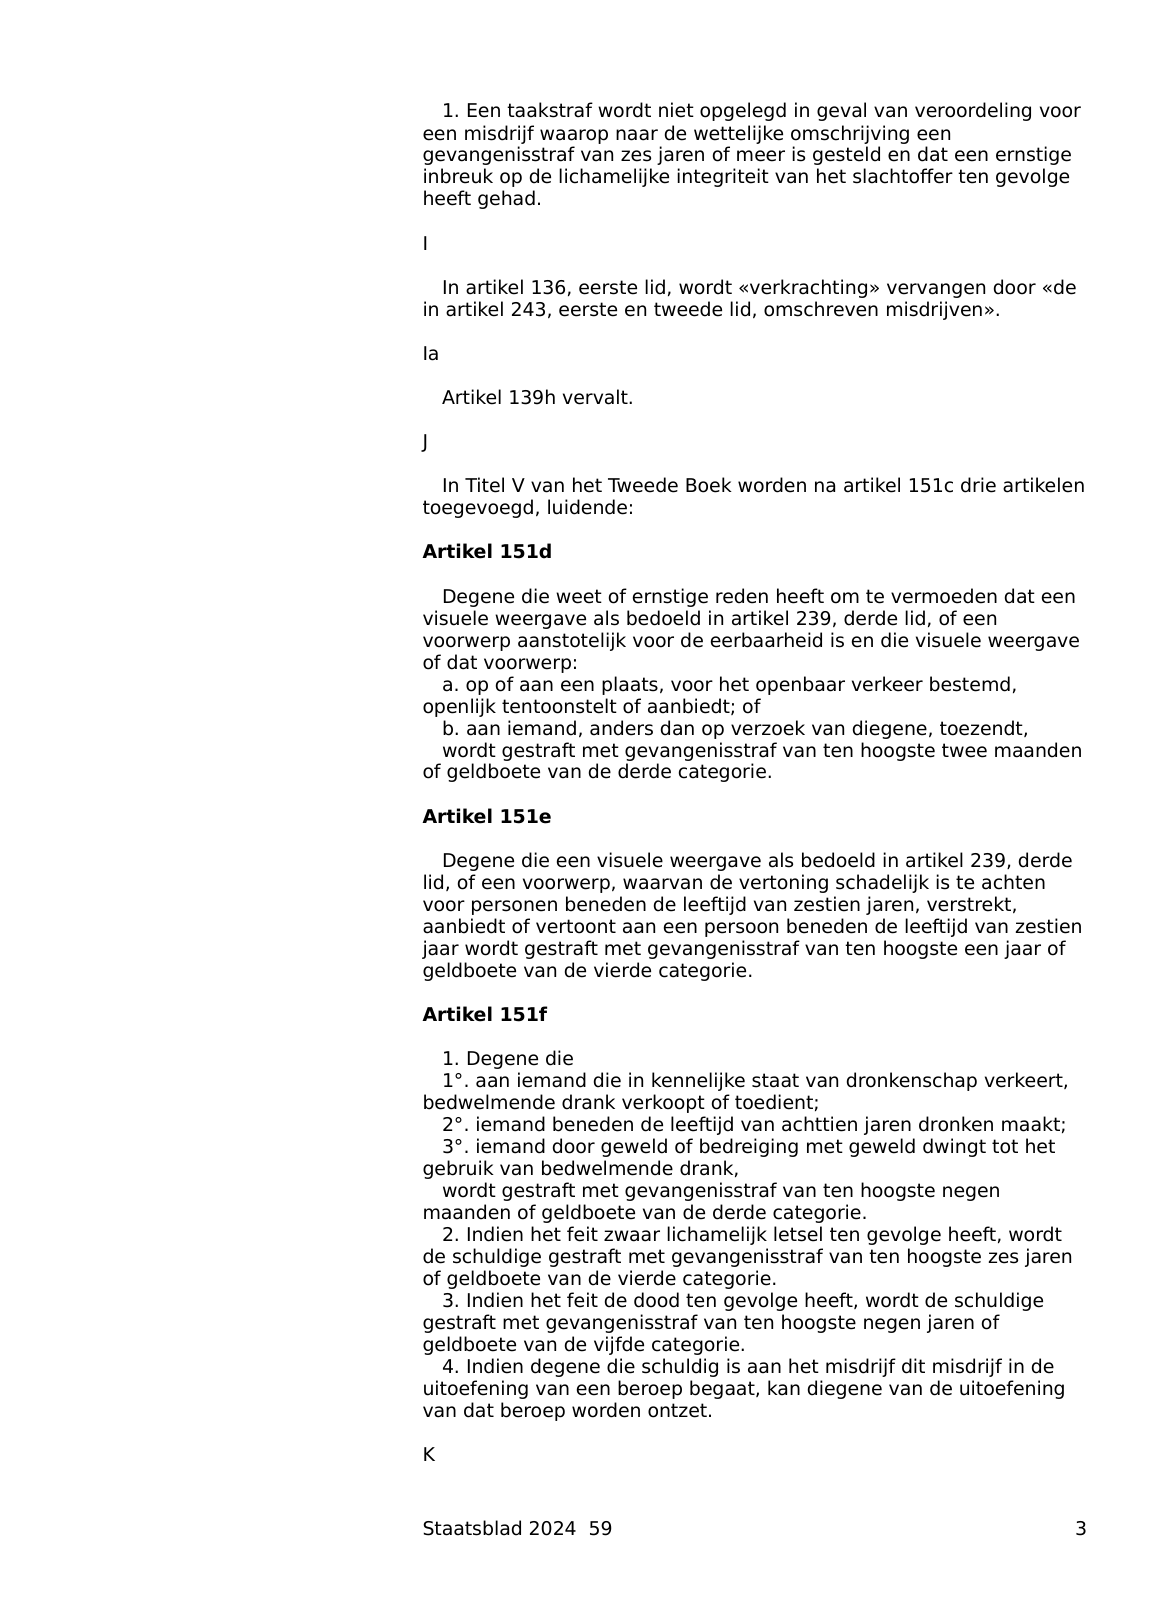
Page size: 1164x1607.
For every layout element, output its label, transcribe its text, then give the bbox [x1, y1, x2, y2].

text 3°. iemand door geweld of bedreiging met geweld dwingt tot het gebruik van bedwelmende drank, [422, 1136, 1087, 1180]
text 1. Een taakstraf wordt niet opgelegd in geval van veroordeling voor een misdrijf waarop naar de wettelijke omschrijving een gevangenisstraf van zes jaren of meer is gesteld en dat een ernstige inbreuk op de lichamelijke integriteit van het slachtoffer ten gevolge heeft gehad. [422, 100, 1087, 210]
text I [422, 232, 1087, 254]
text wordt gestraft met gevangenisstraf van ten hoogste twee maanden of geldboete van de derde categorie. [422, 739, 1087, 783]
text 2°. iemand beneden de leeftijd van achttien jaren dronken maakt; [422, 1114, 1087, 1136]
subtitle Artikel 151e [422, 806, 1087, 828]
subtitle Artikel 151d [422, 541, 1087, 563]
text In Titel V van het Tweede Boek worden na artikel 151c drie artikelen toegevoegd, luidende: [422, 475, 1087, 519]
text Artikel 139h vervalt. [422, 387, 1087, 409]
text 1. Degene die [422, 1048, 1087, 1070]
text a. op of aan een plaats, voor het openbaar verkeer bestemd, openlijk tentoonstelt of aanbiedt; of [422, 673, 1087, 717]
text 3. Indien het feit de dood ten gevolge heeft, wordt de schuldige gestraft met gevangenisstraf van ten hoogste negen jaren of geldboete van de vijfde categorie. [422, 1290, 1087, 1356]
text b. aan iemand, anders dan op verzoek van diegene, toezendt, [422, 717, 1087, 739]
text 1°. aan iemand die in kennelijke staat van dronkenschap verkeert, bedwelmende drank verkoopt of toedient; [422, 1070, 1087, 1114]
text In artikel 136, eerste lid, wordt «verkrachting» vervangen door «de in artikel 243, eerste en tweede lid, omschreven misdrijven». [422, 277, 1087, 321]
text J [422, 431, 1087, 453]
text wordt gestraft met gevangenisstraf van ten hoogste negen maanden of geldboete van de derde categorie. [422, 1180, 1087, 1224]
text Degene die weet of ernstige reden heeft om te vermoeden dat een visuele weergave als bedoeld in artikel 239, derde lid, of een voorwerp aanstotelijk voor de eerbaarheid is en die visuele weergave of dat voorwerp: [422, 586, 1087, 673]
text 2. Indien het feit zwaar lichamelijk letsel ten gevolge heeft, wordt de schuldige gestraft met gevangenisstraf van ten hoogste zes jaren of geldboete van de vierde categorie. [422, 1224, 1087, 1290]
text K [422, 1444, 1087, 1466]
subtitle Artikel 151f [422, 1004, 1087, 1026]
text 4. Indien degene die schuldig is aan het misdrijf dit misdrijf in de uitoefening van een beroep begaat, kan diegene van de uitoefening van dat beroep worden ontzet. [422, 1356, 1087, 1422]
text Ia [422, 343, 1087, 365]
text Degene die een visuele weergave als bedoeld in artikel 239, derde lid, of een voorwerp, waarvan de vertoning schadelijk is te achten voor personen beneden de leeftijd van zestien jaren, verstrekt, aanbiedt of vertoont aan een persoon beneden de leeftijd van zestien jaar wordt gestraft met gevangenisstraf van ten hoogste een jaar of geldboete van de vierde categorie. [422, 850, 1087, 982]
